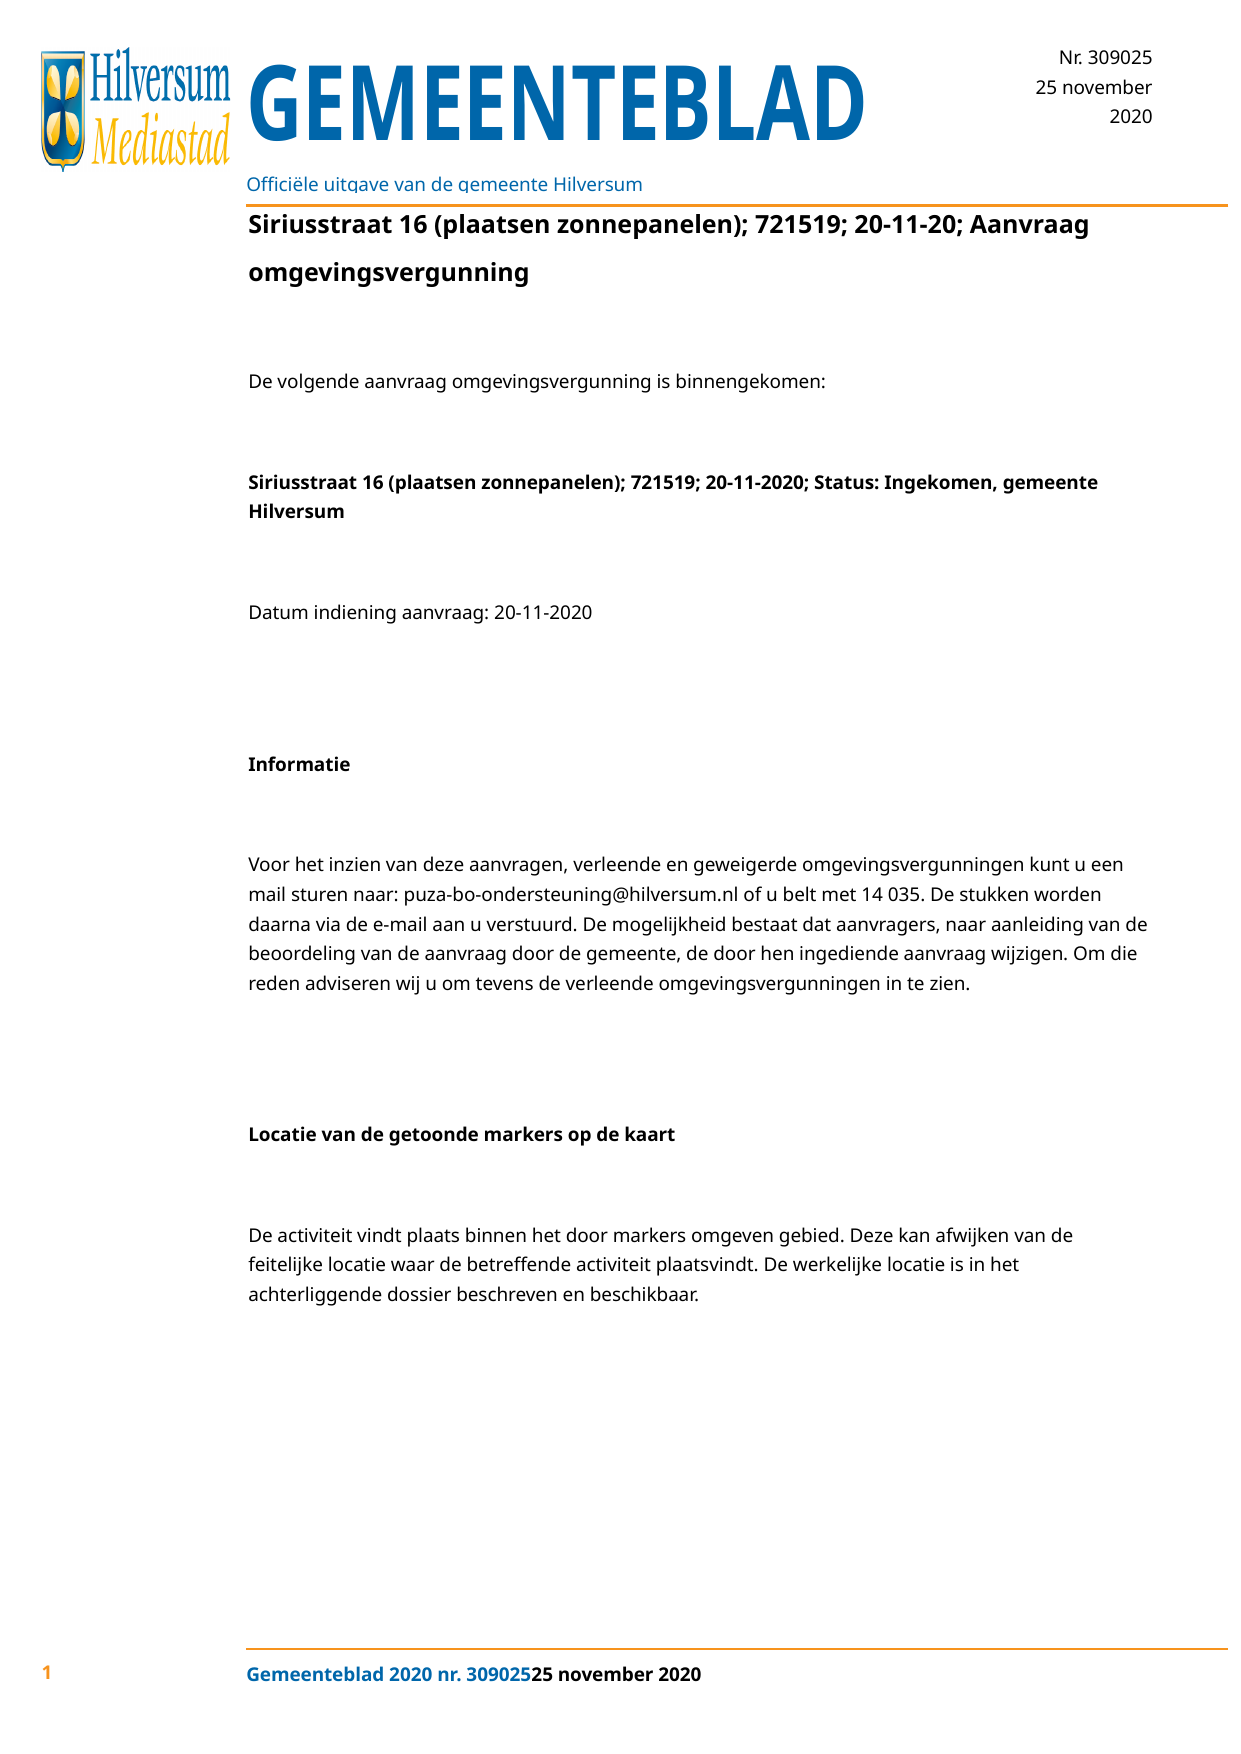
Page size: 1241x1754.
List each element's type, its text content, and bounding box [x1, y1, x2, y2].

text Locatie van de getoonde markers op de kaart [248, 1121, 1152, 1147]
text Voor het inzien van deze aanvragen, verleende en geweigerde omgevingsvergunningen kunt u een mail sturen naar: puza-bo-ondersteuning@hilversum.nl of u belt met 14 035. De stukken worden daarna via de e-mail aan u verstuurd. De mogelijkheid bestaat dat aanvragers, naar aanleiding van de beoordeling van de aanvraag door de gemeente, de door hen ingediende aanvraag wijzigen. Om die reden adviseren wij u om tevens de verleende omgevingsvergunningen in te zien. [248, 852, 1152, 996]
text Siriusstraat 16 (plaatsen zonnepanelen); 721519; 20-11-20; Aanvraag omgevingsvergunning [248, 207, 1152, 288]
text Siriusstraat 16 (plaatsen zonnepanelen); 721519; 20-11-2020; Status: Ingekomen, gemeente Hilversum [248, 469, 1152, 524]
text De activiteit vindt plaats binnen het door markers omgeven gebied. Deze kan afwijken van de feitelijke locatie waar de betreffende activiteit plaatsvindt. De werkelijke locatie is in het achterliggende dossier beschreven en beschikbaar. [248, 1222, 1152, 1307]
text Datum indiening aanvraag: 20-11-2020 [248, 599, 1152, 625]
text Informatie [248, 751, 1152, 777]
picture [41, 47, 231, 172]
text De volgende aanvraag omgevingsvergunning is binnengekomen: [248, 368, 1152, 394]
